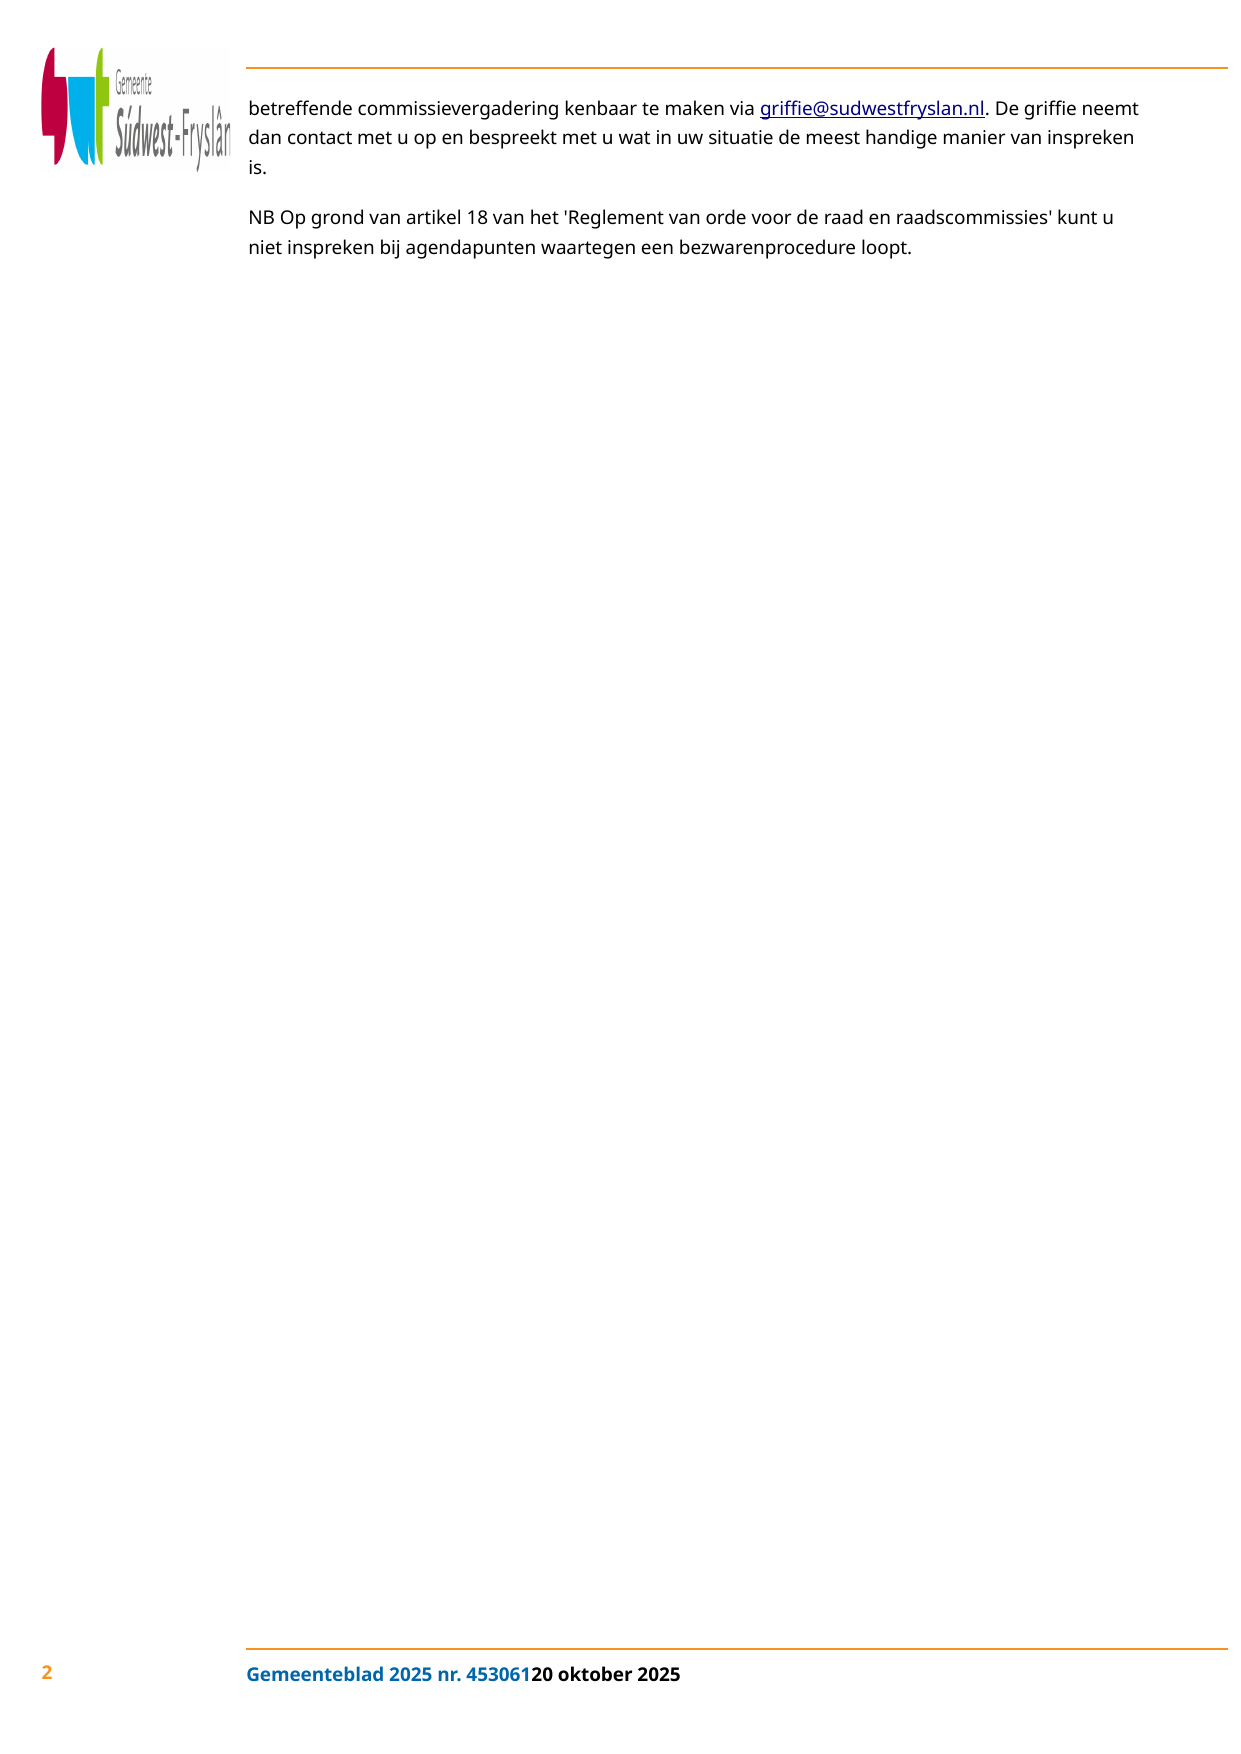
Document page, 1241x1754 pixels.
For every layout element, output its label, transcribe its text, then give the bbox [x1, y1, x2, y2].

text betreffende commissievergadering kenbaar te maken via griffie@sudwestfryslan.nl. De griffie neemt dan contact met u op en bespreekt met u wat in uw situatie de meest handige manier van inspreken is. [248, 95, 1152, 180]
text NB Op grond van artikel 18 van het 'Reglement van orde voor de raad en raadscommissies' kunt u niet inspreken bij agendapunten waartegen een bezwarenprocedure loopt. [248, 204, 1152, 260]
picture [41, 47, 231, 172]
